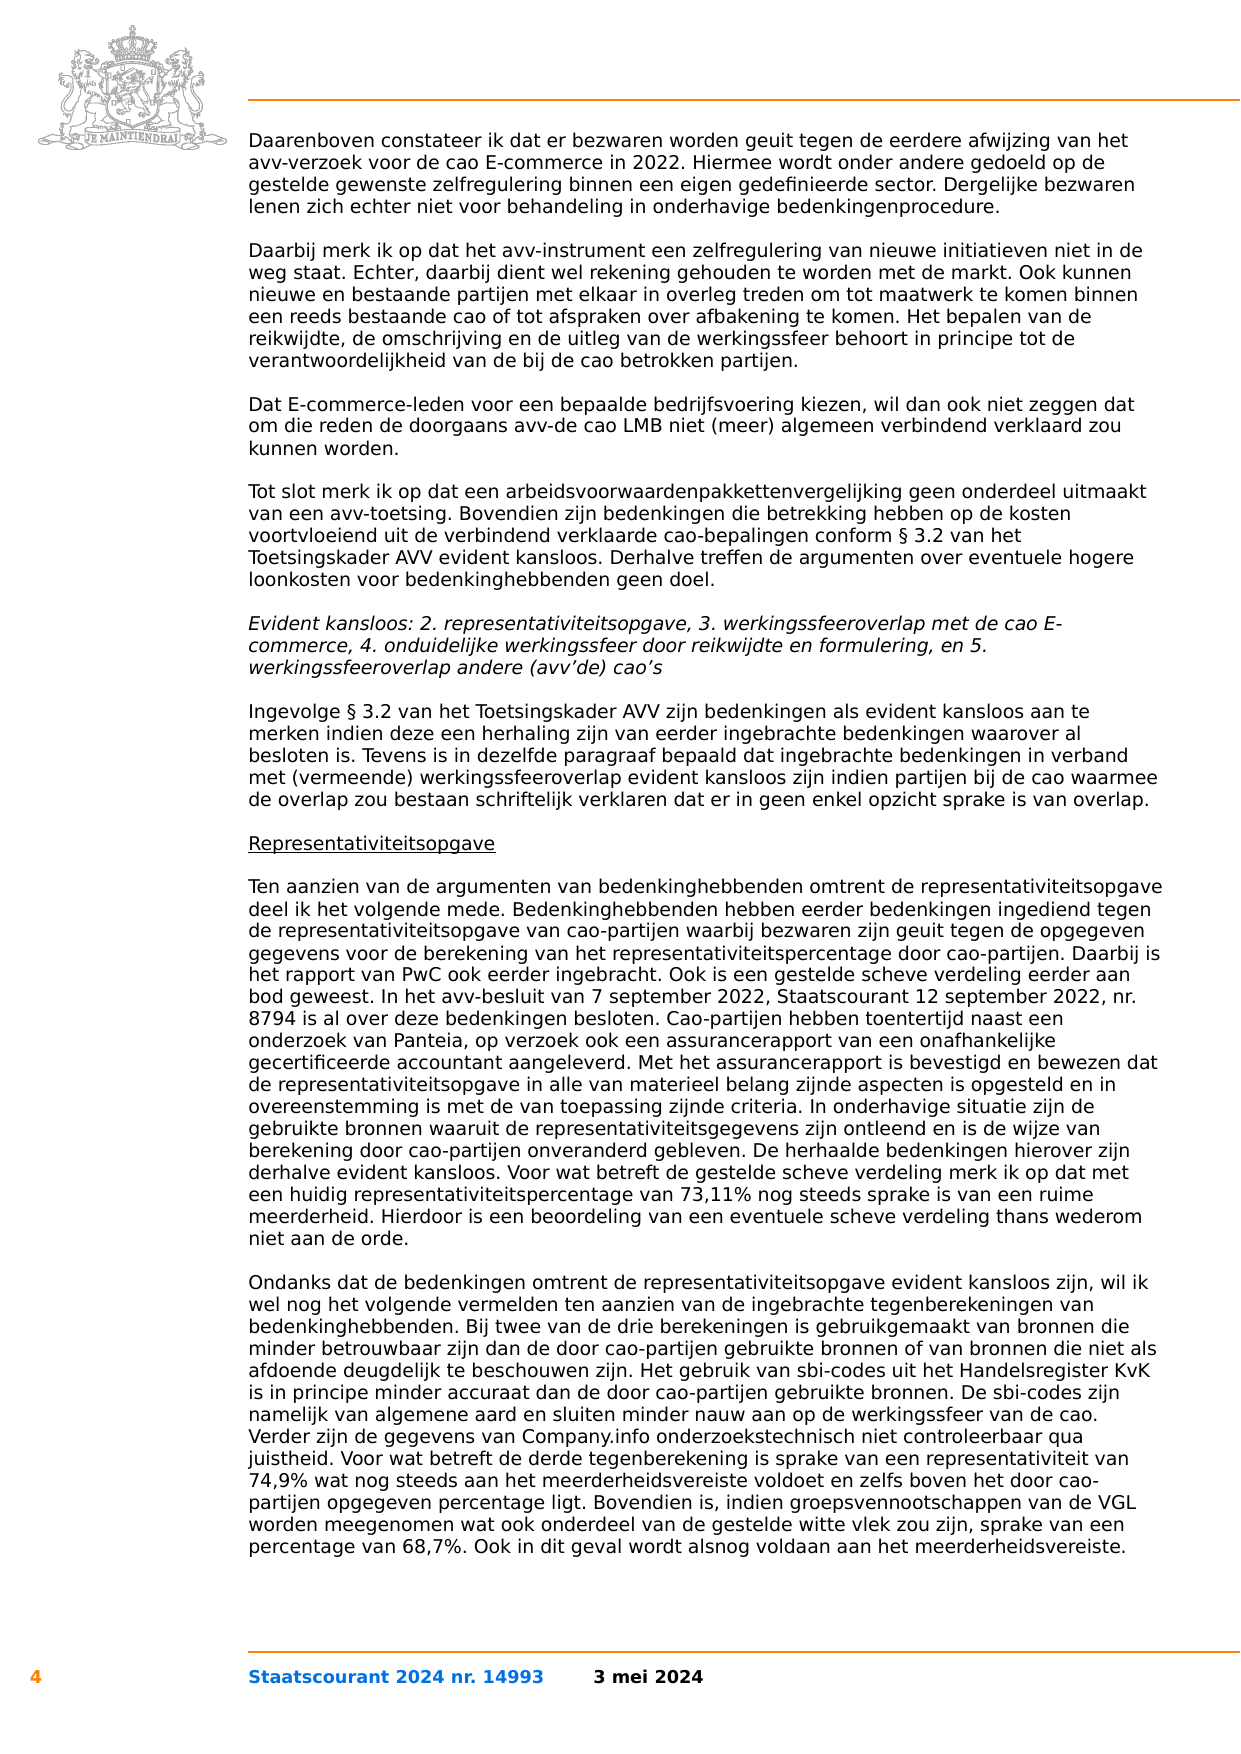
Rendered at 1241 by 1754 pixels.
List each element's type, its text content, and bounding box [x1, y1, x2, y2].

text Evident kansloos: 2. representativiteitsopgave, 3. werkingssfeeroverlap met de cao E-commerce, 4. onduidelijke werkingssfeer door reikwijdte en formulering, en 5. werkingssfeeroverlap andere (avv’de) cao’s [248, 613, 1163, 679]
text Ingevolge § 3.2 van het Toetsingskader AVV zijn bedenkingen als evident kansloos aan te merken indien deze een herhaling zijn van eerder ingebrachte bedenkingen waarover al besloten is. Tevens is in dezelfde paragraaf bepaald dat ingebrachte bedenkingen in verband met (vermeende) werkingssfeeroverlap evident kansloos zijn indien partijen bij de cao waarmee de overlap zou bestaan schriftelijk verklaren dat er in geen enkel opzicht sprake is van overlap. [248, 701, 1163, 811]
text Representativiteitsopgave [248, 833, 1163, 854]
picture [38, 25, 227, 150]
text Dat E-commerce-leden voor een bepaalde bedrijfsvoering kiezen, wil dan ook niet zeggen dat om die reden de doorgaans avv-de cao LMB niet (meer) algemeen verbindend verklaard zou kunnen worden. [248, 393, 1163, 459]
text Tot slot merk ik op dat een arbeidsvoorwaardenpakkettenvergelijking geen onderdeel uitmaakt van een avv-toetsing. Bovendien zijn bedenkingen die betrekking hebben op de kosten voortvloeiend uit de verbindend verklaarde cao-bepalingen conform § 3.2 van het Toetsingskader AVV evident kansloos. Derhalve treffen de argumenten over eventuele hogere loonkosten voor bedenkinghebbenden geen doel. [248, 481, 1163, 591]
text Daarbij merk ik op dat het avv-instrument een zelfregulering van nieuwe initiatieven niet in de weg staat. Echter, daarbij dient wel rekening gehouden te worden met de markt. Ook kunnen nieuwe en bestaande partijen met elkaar in overleg treden om tot maatwerk te komen binnen een reeds bestaande cao of tot afspraken over afbakening te komen. Het bepalen van de reikwijdte, de omschrijving en de uitleg van de werkingssfeer behoort in principe tot de verantwoordelijkheid van de bij de cao betrokken partijen. [248, 240, 1163, 372]
text Ten aanzien van de argumenten van bedenkinghebbenden omtrent de representativiteitsopgave deel ik het volgende mede. Bedenkinghebbenden hebben eerder bedenkingen ingediend tegen de representativiteitsopgave van cao-partijen waarbij bezwaren zijn geuit tegen de opgegeven gegevens voor de berekening van het representativiteitspercentage door cao-partijen. Daarbij is het rapport van PwC ook eerder ingebracht. Ook is een gestelde scheve verdeling eerder aan bod geweest. In het avv-besluit van 7 september 2022, Staatscourant 12 september 2022, nr. 8794 is al over deze bedenkingen besloten. Cao-partijen hebben toentertijd naast een onderzoek van Panteia, op verzoek ook een assurancerapport van een onafhankelijke gecertificeerde accountant aangeleverd. Met het assurancerapport is bevestigd en bewezen dat de representativiteitsopgave in alle van materieel belang zijnde aspecten is opgesteld en in overeenstemming is met de van toepassing zijnde criteria. In onderhavige situatie zijn de gebruikte bronnen waaruit de representativiteitsgegevens zijn ontleend en is de wijze van berekening door cao-partijen onveranderd gebleven. De herhaalde bedenkingen hierover zijn derhalve evident kansloos. Voor wat betreft de gestelde scheve verdeling merk ik op dat met een huidig representativiteitspercentage van 73,11% nog steeds sprake is van een ruime meerderheid. Hierdoor is een beoordeling van een eventuele scheve verdeling thans wederom niet aan de orde. [248, 876, 1163, 1250]
text Daarenboven constateer ik dat er bezwaren worden geuit tegen de eerdere afwijzing van het avv-verzoek voor de cao E-commerce in 2022. Hiermee wordt onder andere gedoeld op de gestelde gewenste zelfregulering binnen een eigen gedefinieerde sector. Dergelijke bezwaren lenen zich echter niet voor behandeling in onderhavige bedenkingenprocedure. [248, 130, 1163, 218]
text Ondanks dat de bedenkingen omtrent de representativiteitsopgave evident kansloos zijn, wil ik wel nog het volgende vermelden ten aanzien van de ingebrachte tegenberekeningen van bedenkinghebbenden. Bij twee van de drie berekeningen is gebruikgemaakt van bronnen die minder betrouwbaar zijn dan de door cao-partijen gebruikte bronnen of van bronnen die niet als afdoende deugdelijk te beschouwen zijn. Het gebruik van sbi-codes uit het Handelsregister KvK is in principe minder accuraat dan de door cao-partijen gebruikte bronnen. De sbi-codes zijn namelijk van algemene aard en sluiten minder nauw aan op de werkingssfeer van de cao. Verder zijn de gegevens van Company.info onderzoekstechnisch niet controleerbaar qua juistheid. Voor wat betreft de derde tegenberekening is sprake van een representativiteit van 74,9% wat nog steeds aan het meerderheidsvereiste voldoet en zelfs boven het door cao-partijen opgegeven percentage ligt. Bovendien is, indien groepsvennootschappen van de VGL worden meegenomen wat ook onderdeel van de gestelde witte vlek zou zijn, sprake van een percentage van 68,7%. Ook in dit geval wordt alsnog voldaan aan het meerderheidsvereiste. [248, 1272, 1163, 1558]
